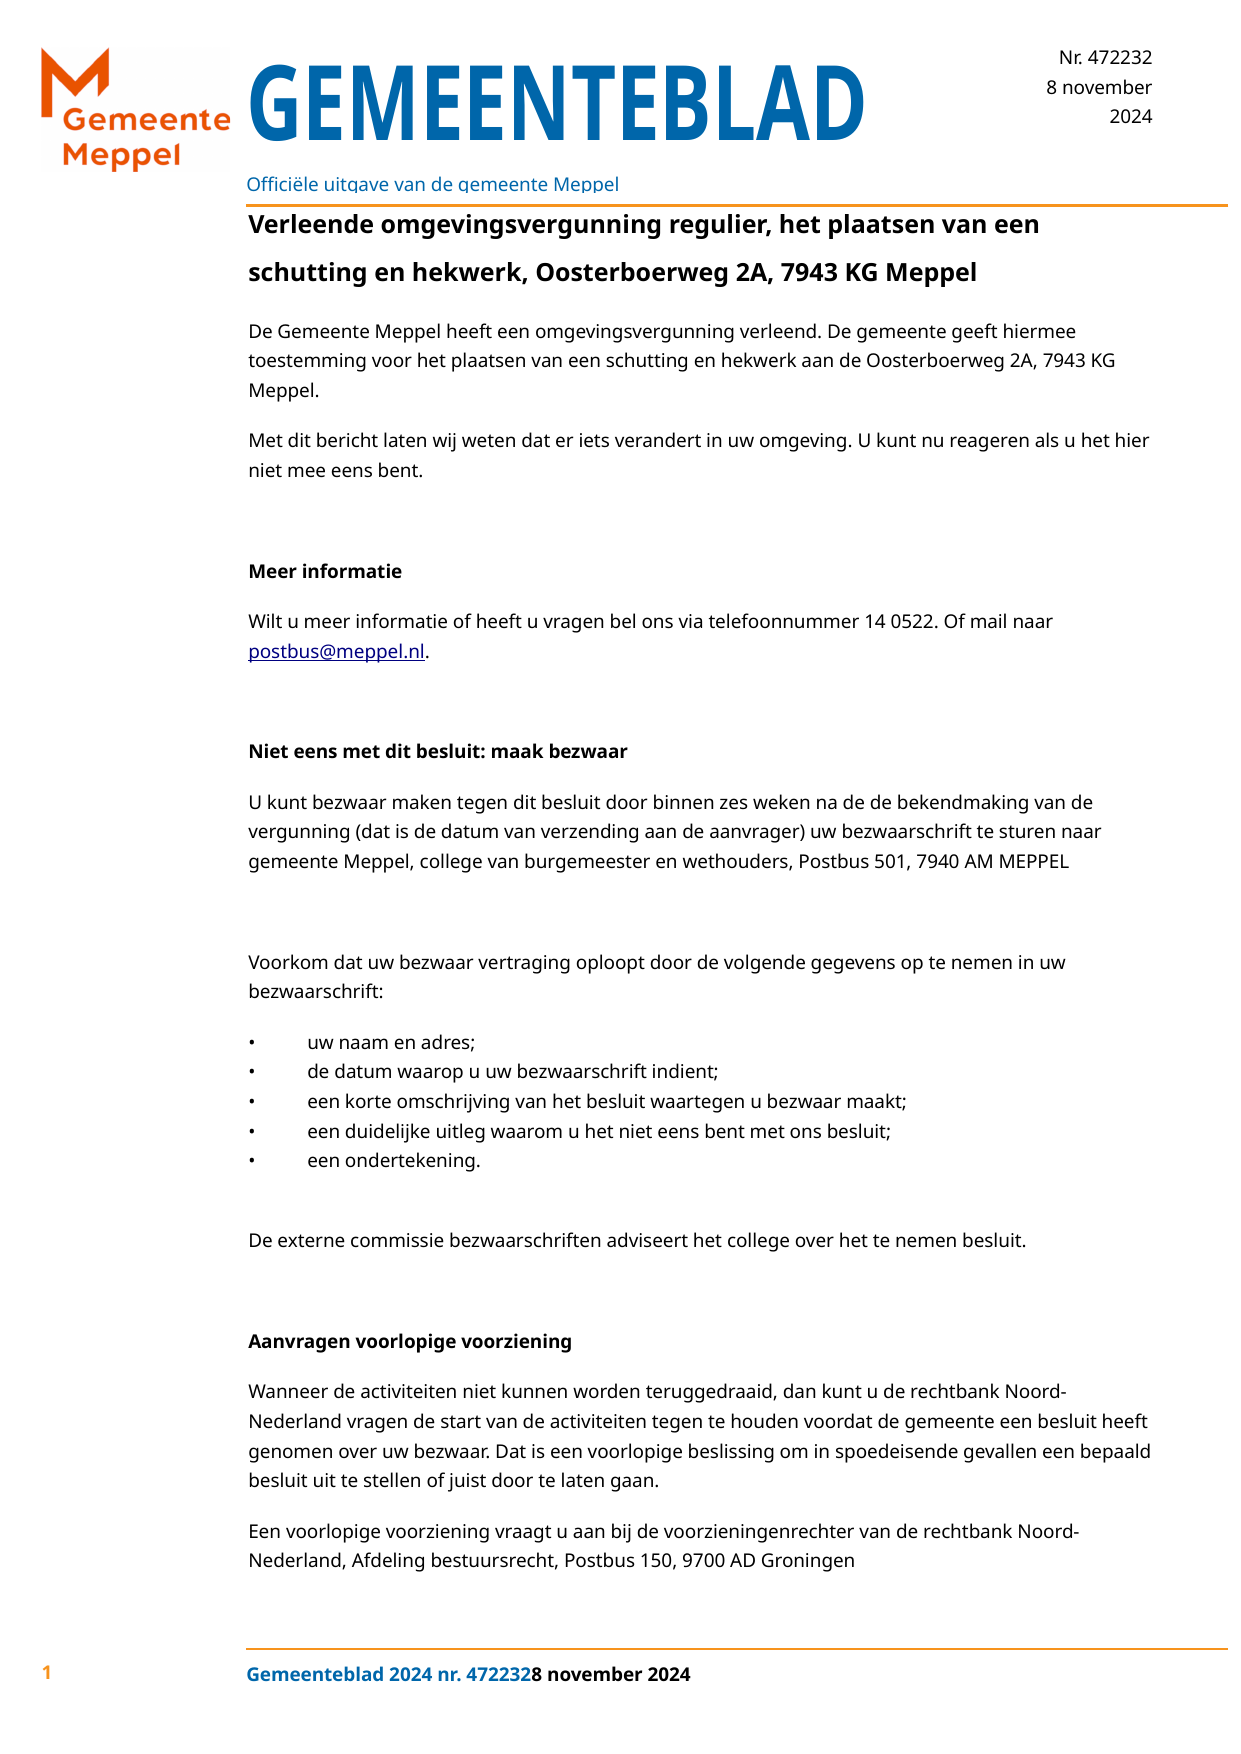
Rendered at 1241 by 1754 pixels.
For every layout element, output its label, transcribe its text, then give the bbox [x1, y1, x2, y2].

list uw naam en adres; [248, 1029, 1152, 1055]
text Verleende omgevingsvergunning regulier, het plaatsen van een schutting en hekwerk, Oosterboerweg 2A, 7943 KG Meppel [248, 207, 1152, 288]
text Aanvragen voorlopige voorziening [248, 1328, 1152, 1354]
list een ondertekening. [248, 1147, 1152, 1173]
text U kunt bezwaar maken tegen dit besluit door binnen zes weken na de de bekendmaking van de vergunning (dat is de datum van verzending aan de aanvrager) uw bezwaarschrift te sturen naar gemeente Meppel, college van burgemeester en wethouders, Postbus 501, 7940 AM MEPPEL [248, 789, 1152, 874]
text Niet eens met dit besluit: maak bezwaar [248, 739, 1152, 764]
text De externe commissie bezwaarschriften adviseert het college over het te nemen besluit. [248, 1227, 1152, 1253]
list een korte omschrijving van het besluit waartegen u bezwaar maakt; [248, 1088, 1152, 1114]
text Wanneer de activiteiten niet kunnen worden teruggedraaid, dan kunt u de rechtbank Noord-Nederland vragen de start van de activiteiten tegen te houden voordat de gemeente een besluit heeft genomen over uw bezwaar. Dat is een voorlopige beslissing om in spoedeisende gevallen een bepaald besluit uit te stellen of juist door te laten gaan. [248, 1379, 1152, 1493]
text Met dit bericht laten wij weten dat er iets verandert in uw omgeving. U kunt nu reageren als u het hier niet mee eens bent. [248, 427, 1152, 483]
picture [41, 47, 231, 172]
text Meer informatie [248, 558, 1152, 584]
text Een voorlopige voorziening vraagt u aan bij de voorzieningenrechter van de rechtbank Noord-Nederland, Afdeling bestuursrecht, Postbus 150, 9700 AD Groningen [248, 1518, 1152, 1573]
list de datum waarop u uw bezwaarschrift indient; [248, 1059, 1152, 1084]
list een duidelijke uitleg waarom u het niet eens bent met ons besluit; [248, 1118, 1152, 1144]
text Voorkom dat uw bezwaar vertraging oploopt door de volgende gegevens op te nemen in uw bezwaarschrift: [248, 949, 1152, 1004]
text Wilt u meer informatie of heeft u vragen bel ons via telefoonnummer 14 0522. Of mail naar postbus@meppel.nl. [248, 608, 1152, 664]
text De Gemeente Meppel heeft een omgevingsvergunning verleend. De gemeente geeft hiermee toestemming voor het plaatsen van een schutting en hekwerk aan de Oosterboerweg 2A, 7943 KG Meppel. [248, 318, 1152, 403]
